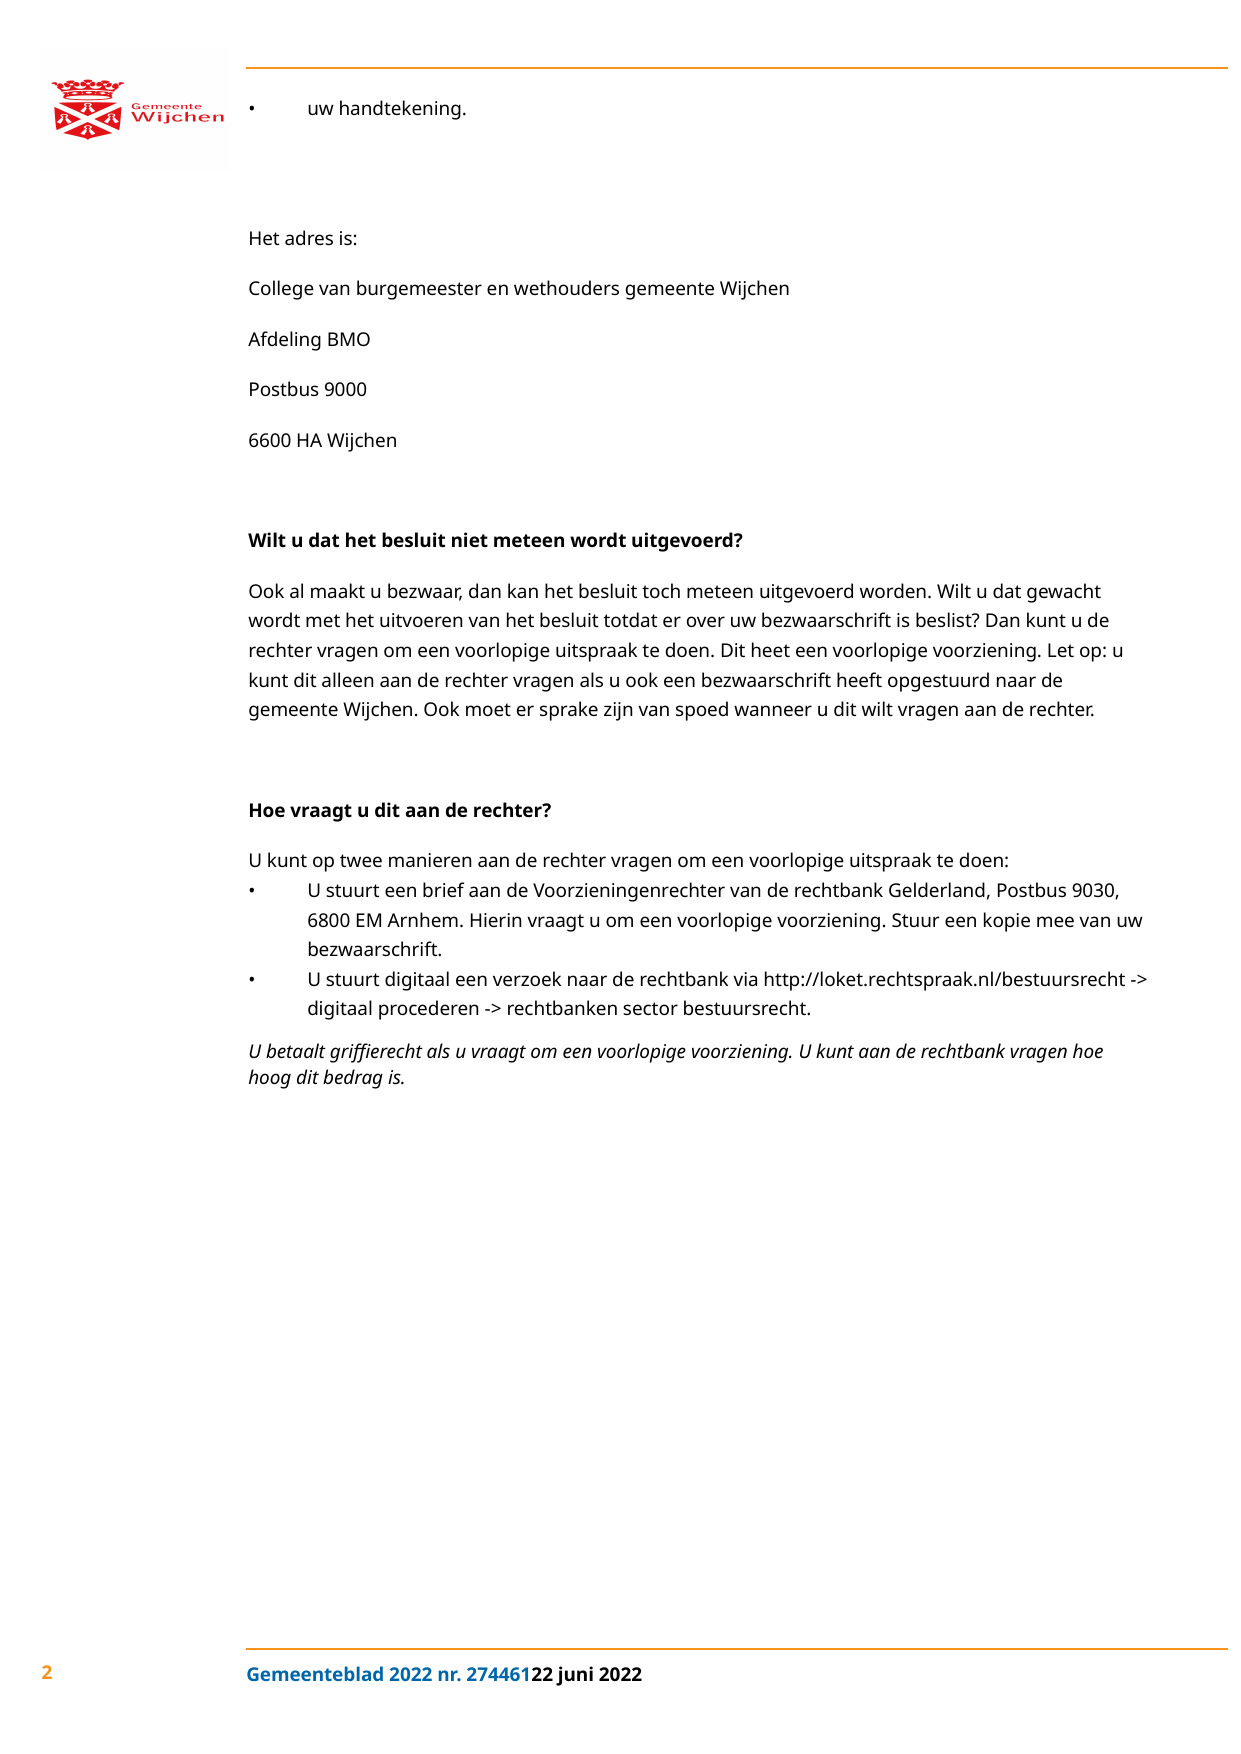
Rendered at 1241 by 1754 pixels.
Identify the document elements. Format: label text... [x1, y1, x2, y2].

text U betaalt griffierecht als u vraagt om een voorlopige voorziening. U kunt aan de rechtbank vragen hoe hoog dit bedrag is. [248, 1039, 1152, 1090]
text Hoe vraagt u dit aan de rechter? [248, 797, 1152, 823]
text Ook al maakt u bezwaar, dan kan het besluit toch meteen uitgevoerd worden. Wilt u dat gewacht wordt met het uitvoeren van het besluit totdat er over uw bezwaarschrift is beslist? Dan kunt u de rechter vragen om een voorlopige uitspraak te doen. Dit heet een voorlopige voorziening. Let op: u kunt dit alleen aan de rechter vragen als u ook een bezwaarschrift heeft opgestuurd naar de gemeente Wijchen. Ook moet er sprake zijn van spoed wanneer u dit wilt vragen aan de rechter. [248, 578, 1152, 722]
text 6600 HA Wijchen [248, 427, 1152, 453]
text Postbus 9000 [248, 376, 1152, 402]
list U stuurt digitaal een verzoek naar de rechtbank via http://loket.rechtspraak.nl/bestuursrecht -> digitaal procederen -> rechtbanken sector bestuursrecht. [248, 966, 1152, 1021]
list uw handtekening. [248, 95, 1152, 121]
picture [41, 47, 231, 172]
text Afdeling BMO [248, 326, 1152, 352]
list U stuurt een brief aan de Voorzieningenrechter van de rechtbank Gelderland, Postbus 9030, 6800 EM Arnhem. Hierin vraagt u om een voorlopige voorziening. Stuur een kopie mee van uw bezwaarschrift. [248, 877, 1152, 962]
text College van burgemeester en wethouders gemeente Wijchen [248, 276, 1152, 301]
text U kunt op twee manieren aan de rechter vragen om een voorlopige uitspraak te doen: [248, 848, 1152, 873]
text Wilt u dat het besluit niet meteen wordt uitgevoerd? [248, 528, 1152, 553]
text Het adres is: [248, 225, 1152, 251]
